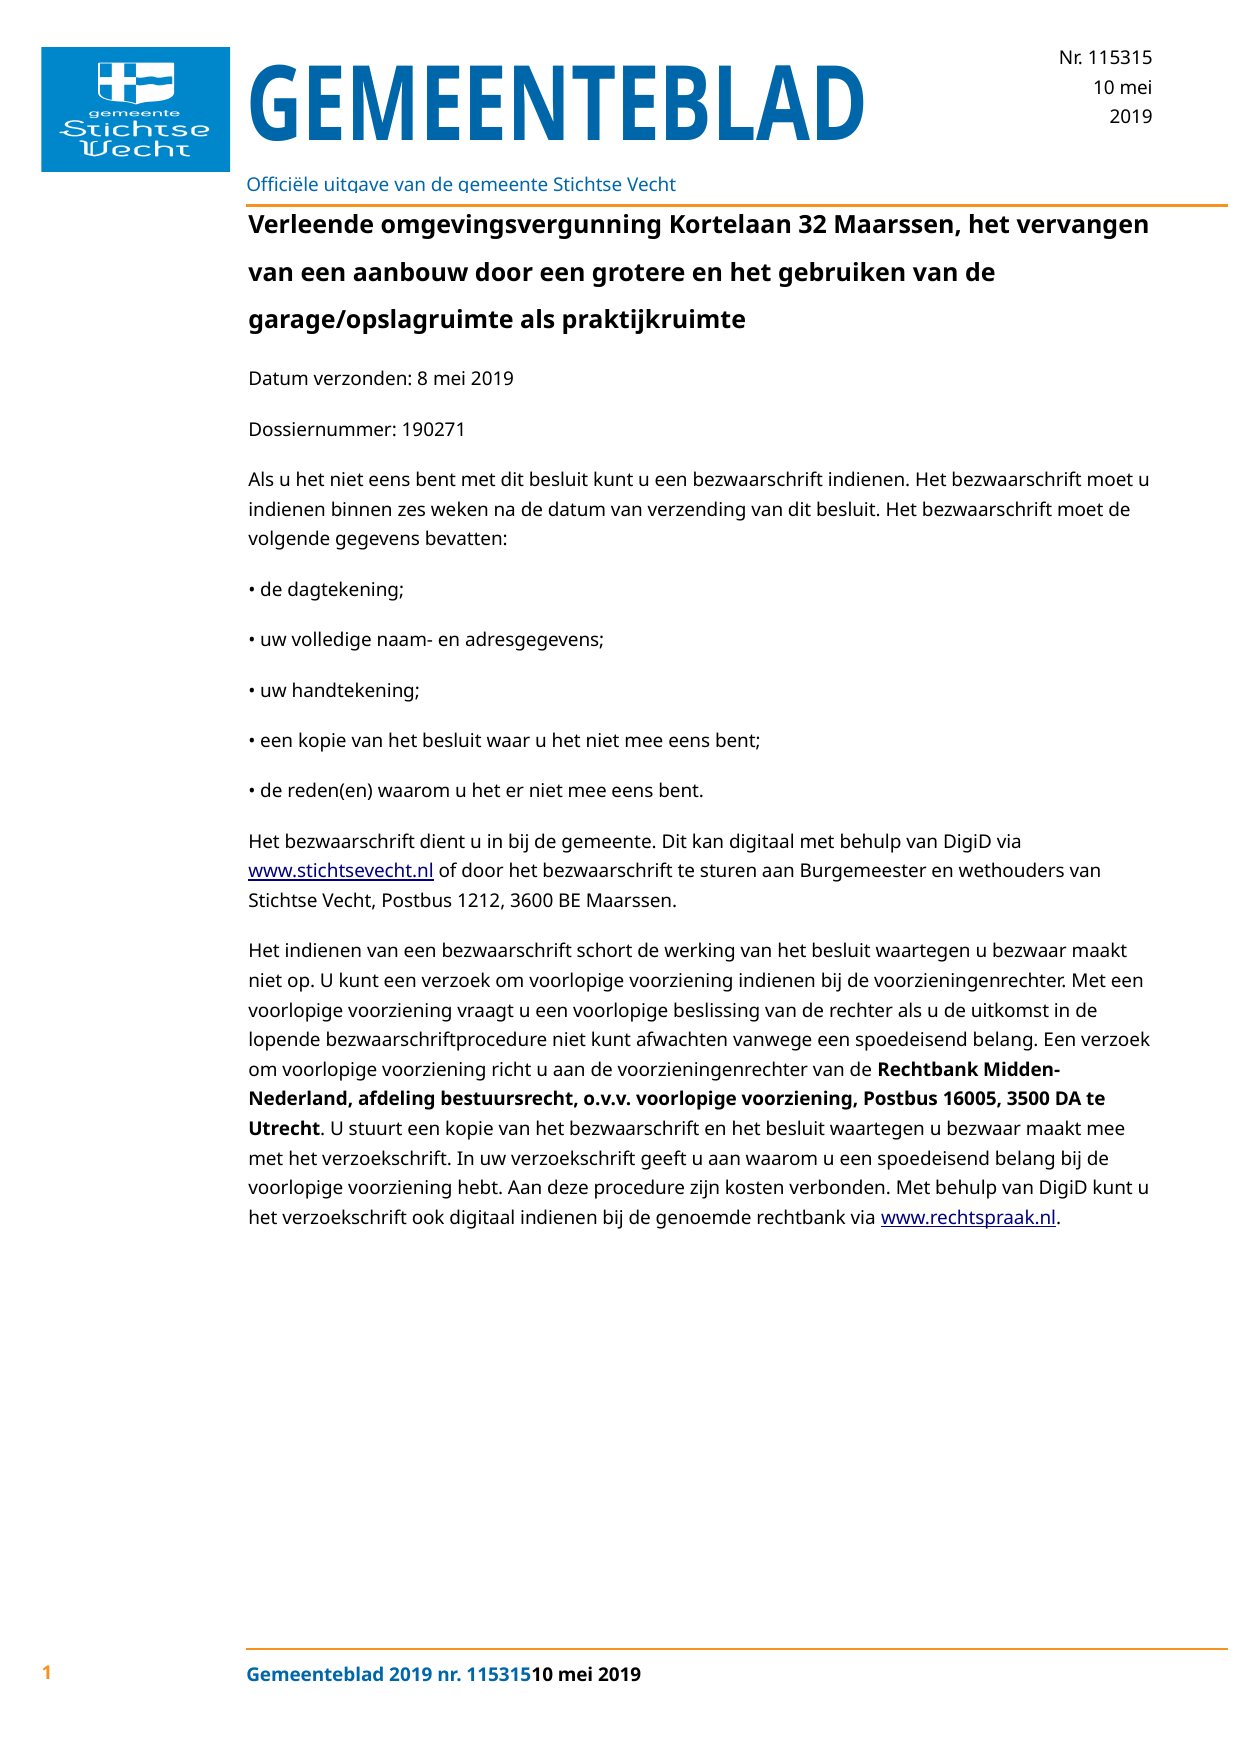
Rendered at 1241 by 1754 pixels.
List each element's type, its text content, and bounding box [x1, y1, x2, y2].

text Als u het niet eens bent met dit besluit kunt u een bezwaarschrift indienen. Het bezwaarschrift moet u indienen binnen zes weken na de datum van verzending van dit besluit. Het bezwaarschrift moet de volgende gegevens bevatten: [248, 466, 1152, 551]
text Dossiernummer: 190271 [248, 416, 1152, 442]
text Het bezwaarschrift dient u in bij de gemeente. Dit kan digitaal met behulp van DigiD via www.stichtsevecht.nl of door het bezwaarschrift te sturen aan Burgemeester en wethouders van Stichtse Vecht, Postbus 1212, 3600 BE Maarssen. [248, 828, 1152, 913]
text Het indienen van een bezwaarschrift schort de werking van het besluit waartegen u bezwaar maakt niet op. U kunt een verzoek om voorlopige voorziening indienen bij de voorzieningenrechter. Met een voorlopige voorziening vraagt u een voorlopige beslissing van de rechter als u de uitkomst in de lopende bezwaarschriftprocedure niet kunt afwachten vanwege een spoedeisend belang. Een verzoek om voorlopige voorziening richt u aan de voorzieningenrechter van de Rechtbank Midden-Nederland, afdeling bestuursrecht, o.v.v. voorlopige voorziening, Postbus 16005, 3500 DA te Utrecht. U stuurt een kopie van het bezwaarschrift en het besluit waartegen u bezwaar maakt mee met het verzoekschrift. In uw verzoekschrift geeft u aan waarom u een spoedeisend belang bij de voorlopige voorziening hebt. Aan deze procedure zijn kosten verbonden. Met behulp van DigiD kunt u het verzoekschrift ook digitaal indienen bij de genoemde rechtbank via www.rechtspraak.nl. [248, 938, 1152, 1229]
text Verleende omgevingsvergunning Kortelaan 32 Maarssen, het vervangen van een aanbouw door een grotere en het gebruiken van de garage/opslagruimte als praktijkruimte [248, 207, 1152, 336]
text • de reden(en) waarom u het er niet mee eens bent. [248, 778, 1152, 803]
text • de dagtekening; [248, 576, 1152, 602]
text Datum verzonden: 8 mei 2019 [248, 366, 1152, 391]
picture [99, 63, 135, 101]
text • een kopie van het besluit waar u het niet mee eens bent; [248, 727, 1152, 753]
picture [137, 63, 174, 103]
text • uw handtekening; [248, 677, 1152, 702]
text • uw volledige naam- en adresgegevens; [248, 626, 1152, 652]
